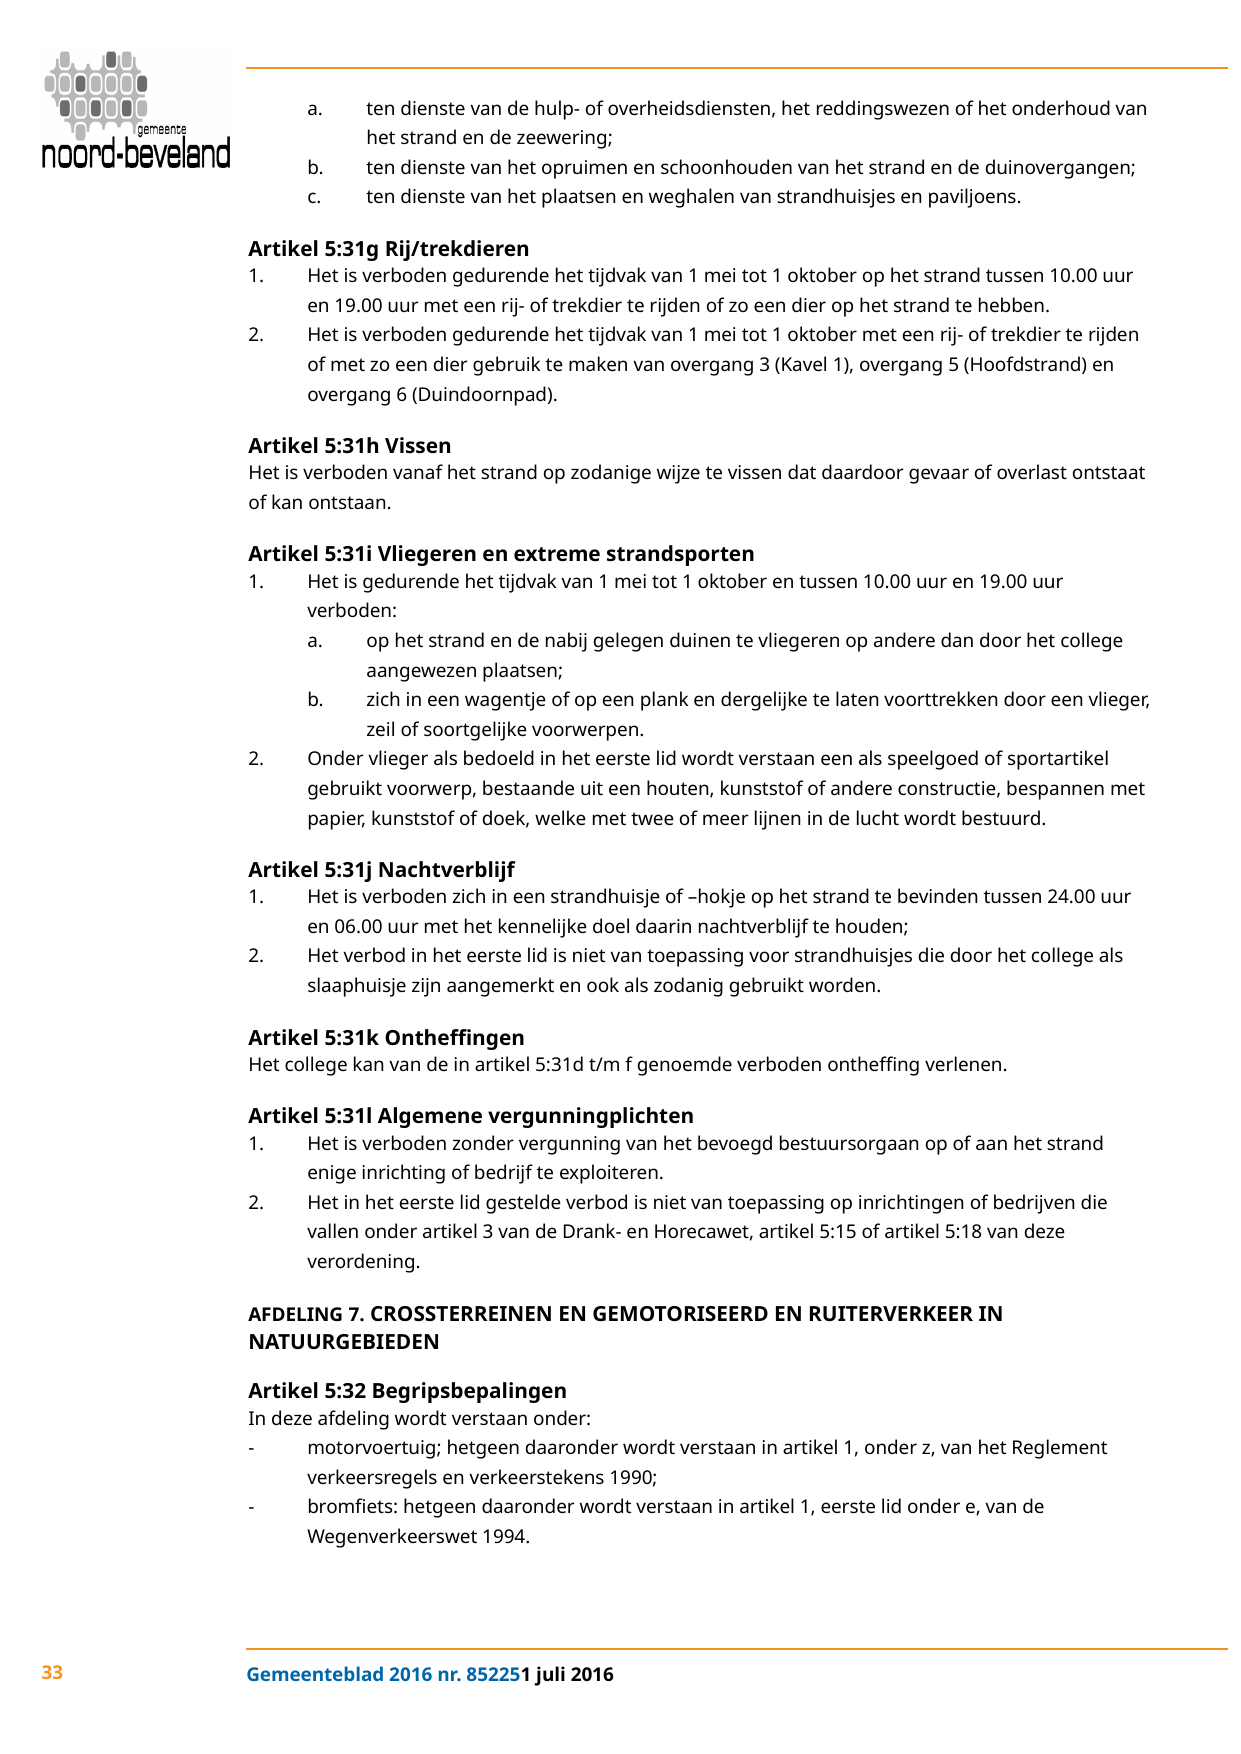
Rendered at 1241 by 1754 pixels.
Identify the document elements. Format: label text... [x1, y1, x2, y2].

list ten dienste van het plaatsen en weghalen van strandhuisjes en paviljoens. [307, 183, 1152, 209]
list Onder vlieger als bedoeld in het eerste lid wordt verstaan een als speelgoed of sportartikel gebruikt voorwerp, bestaande uit een houten, kunststof of andere constructie, bespannen met papier, kunststof of doek, welke met twee of meer lijnen in de lucht wordt bestuurd. [248, 746, 1152, 830]
list Het is verboden gedurende het tijdvak van 1 mei tot 1 oktober op het strand tussen 10.00 uur en 19.00 uur met een rij- of trekdier te rijden of zo een dier op het strand te hebben. [248, 262, 1152, 318]
list Het in het eerste lid gestelde verbod is niet van toepassing op inrichtingen of bedrijven die vallen onder artikel 3 van de Drank- en Horecawet, artikel 5:15 of artikel 5:18 van deze verordening. [248, 1189, 1152, 1274]
text Artikel 5:31h Vissen [248, 431, 1152, 459]
list ten dienste van het opruimen en schoonhouden van het strand en de duinovergangen; [307, 154, 1152, 180]
list op het strand en de nabij gelegen duinen te vliegeren op andere dan door het college aangewezen plaatsen; [307, 627, 1152, 682]
text Artikel 5:31i Vliegeren en extreme strandsporten [248, 539, 1152, 568]
list Het verbod in het eerste lid is niet van toepassing voor strandhuisjes die door het college als slaaphuisje zijn aangemerkt en ook als zodanig gebruikt worden. [248, 943, 1152, 998]
text Artikel 5:31g Rij/trekdieren [248, 234, 1152, 262]
text Artikel 5:31l Algemene vergunningplichten [248, 1102, 1152, 1130]
list ten dienste van de hulp- of overheidsdiensten, het reddingswezen of het onderhoud van het strand en de zeewering; [307, 95, 1152, 150]
text Artikel 5:32 Begripsbepalingen [248, 1376, 1152, 1405]
text In deze afdeling wordt verstaan onder: [248, 1405, 1152, 1431]
picture [41, 47, 231, 172]
text Het is verboden vanaf het strand op zodanige wijze te vissen dat daardoor gevaar of overlast ontstaat of kan ontstaan. [248, 459, 1152, 515]
list Het is verboden zich in een strandhuisje of –hokje op het strand te bevinden tussen 24.00 uur en 06.00 uur met het kennelijke doel daarin nachtverblijf te houden; [248, 883, 1152, 939]
text Artikel 5:31k Ontheffingen [248, 1023, 1152, 1051]
list zich in een wagentje of op een plank en dergelijke te laten voorttrekken door een vlieger, zeil of soortgelijke voorwerpen. [307, 686, 1152, 742]
list Het is verboden zonder vergunning van het bevoegd bestuursorgaan op of aan het strand enige inrichting of bedrijf te exploiteren. [248, 1130, 1152, 1185]
list Het is verboden gedurende het tijdvak van 1 mei tot 1 oktober met een rij- of trekdier te rijden of met zo een dier gebruik te maken van overgang 3 (Kavel 1), overgang 5 (Hoofdstrand) en overgang 6 (Duindoornpad). [248, 322, 1152, 406]
text AFDELING 7. CROSSTERREINEN EN GEMOTORISEERD EN RUITERVERKEER IN NATUURGEBIEDEN [248, 1299, 1152, 1356]
text Het college kan van de in artikel 5:31d t/m f genoemde verboden ontheffing verlenen. [248, 1051, 1152, 1077]
list Het is gedurende het tijdvak van 1 mei tot 1 oktober en tussen 10.00 uur en 19.00 uur verboden: [248, 568, 1152, 623]
list bromfiets: hetgeen daaronder wordt verstaan in artikel 1, eerste lid onder e, van de Wegenverkeerswet 1994. [248, 1493, 1152, 1549]
text Artikel 5:31j Nachtverblijf [248, 855, 1152, 883]
list motorvoertuig; hetgeen daaronder wordt verstaan in artikel 1, onder z, van het Reglement verkeersregels en verkeerstekens 1990; [248, 1434, 1152, 1490]
